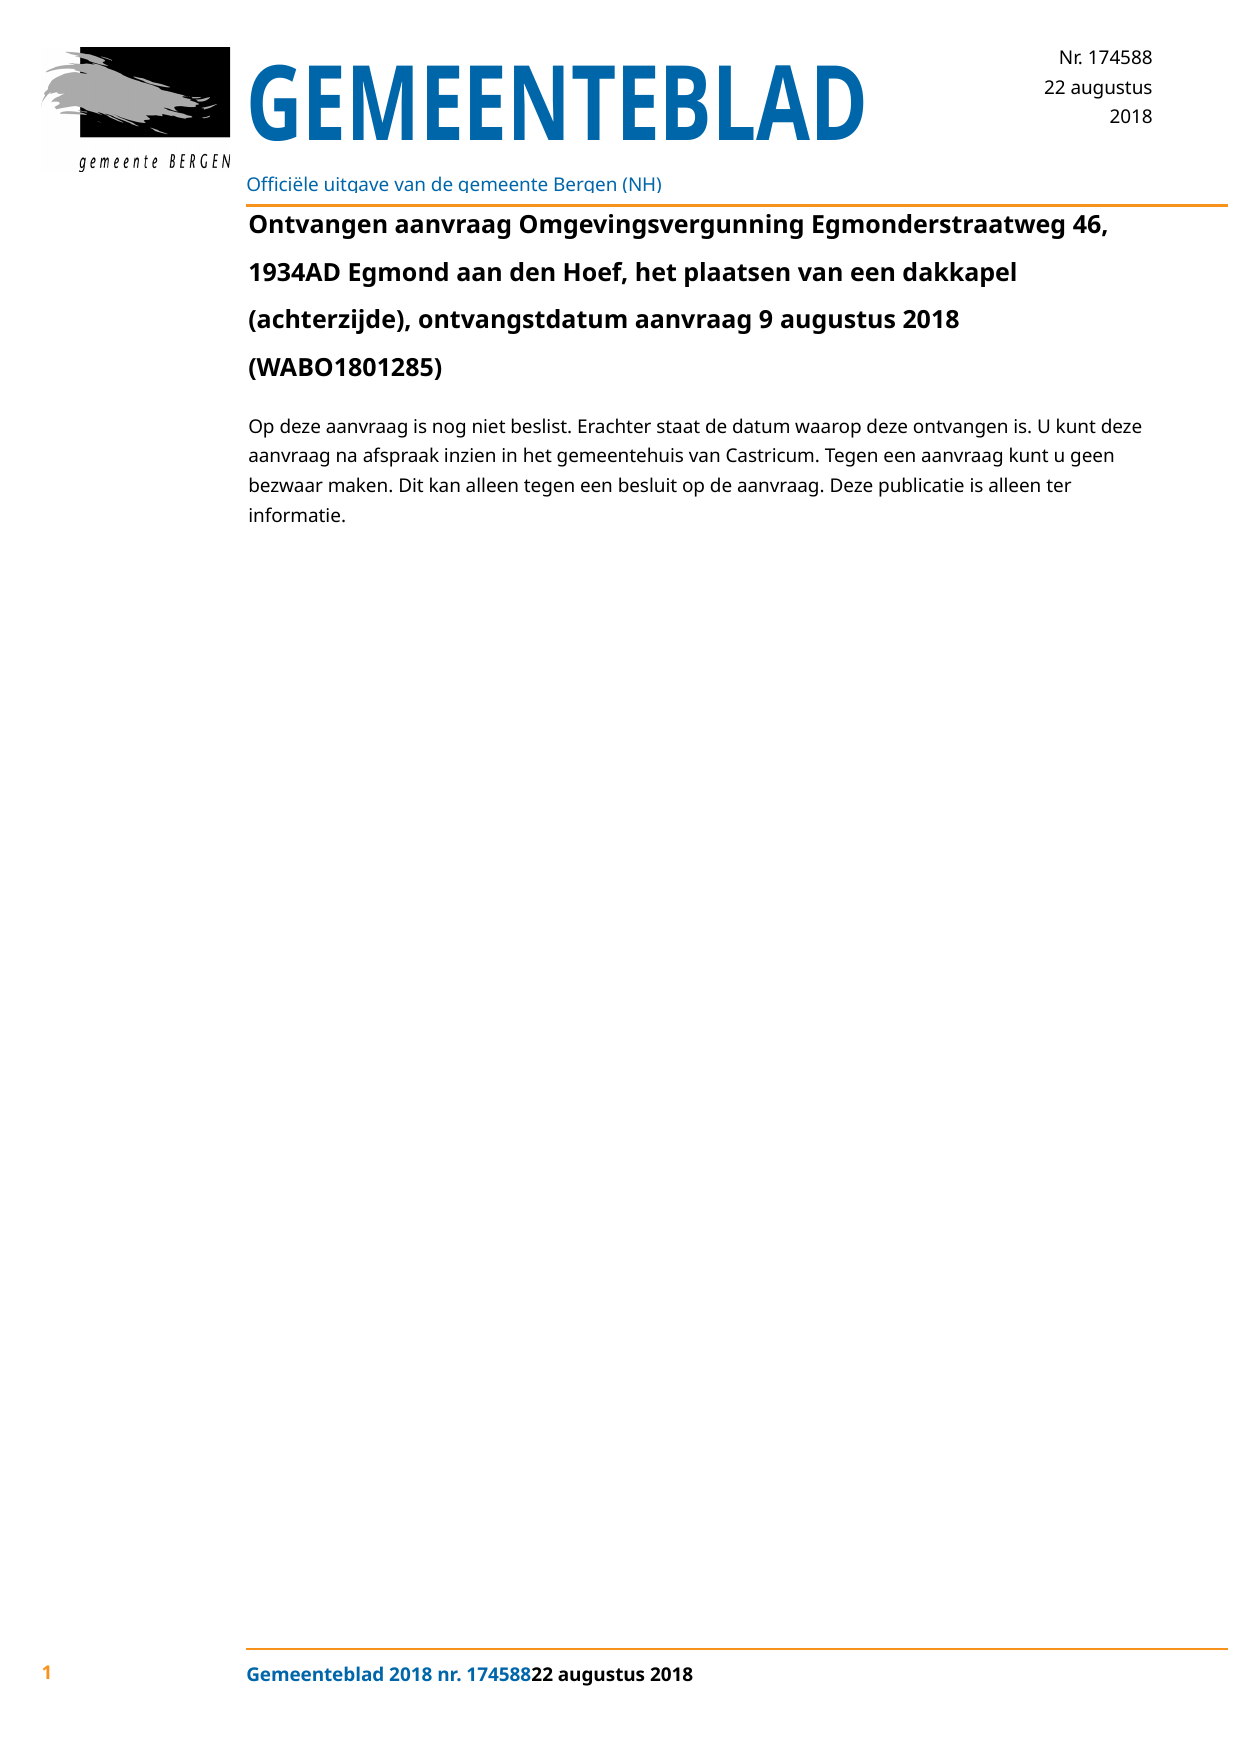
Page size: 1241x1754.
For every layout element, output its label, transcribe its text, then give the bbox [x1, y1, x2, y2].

text Op deze aanvraag is nog niet beslist. Erachter staat de datum waarop deze ontvangen is. U kunt deze aanvraag na afspraak inzien in het gemeentehuis van Castricum. Tegen een aanvraag kunt u geen bezwaar maken. Dit kan alleen tegen een besluit op de aanvraag. Deze publicatie is alleen ter informatie. [248, 413, 1152, 528]
text Ontvangen aanvraag Omgevingsvergunning Egmonderstraatweg 46, 1934AD Egmond aan den Hoef, het plaatsen van een dakkapel (achterzijde), ontvangstdatum aanvraag 9 augustus 2018 (WABO1801285) [248, 207, 1152, 384]
picture [41, 47, 231, 172]
